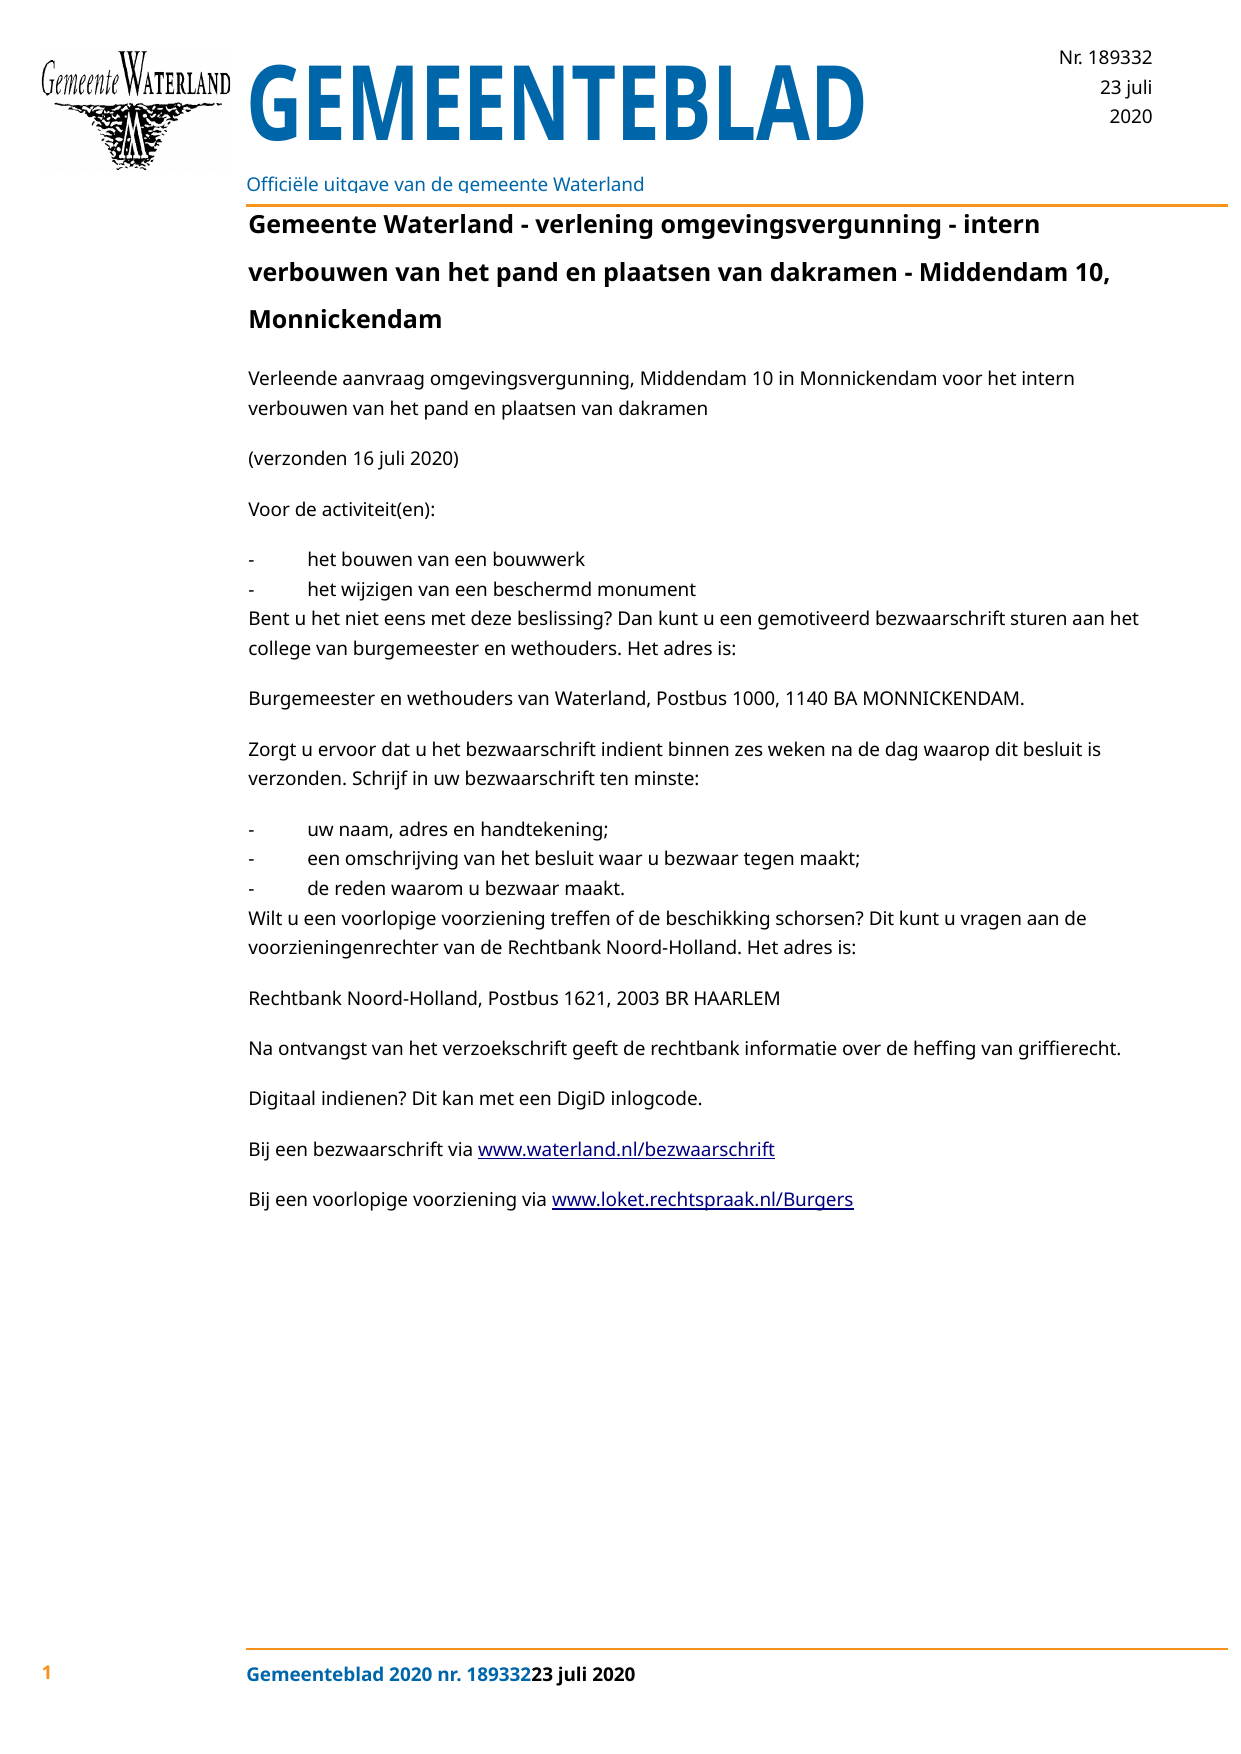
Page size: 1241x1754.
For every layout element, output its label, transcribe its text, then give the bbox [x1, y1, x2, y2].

text Rechtbank Noord-Holland, Postbus 1621, 2003 BR HAARLEM [248, 985, 1152, 1010]
text Gemeente Waterland - verlening omgevingsvergunning - intern verbouwen van het pand en plaatsen van dakramen - Middendam 10, Monnickendam [248, 207, 1152, 336]
picture [41, 47, 231, 172]
text Voor de activiteit(en): [248, 496, 1152, 522]
text Na ontvangst van het verzoekschrift geeft de rechtbank informatie over de heffing van griffierecht. [248, 1035, 1152, 1061]
text Digitaal indienen? Dit kan met een DigiD inlogcode. [248, 1086, 1152, 1111]
list de reden waarom u bezwaar maakt. [248, 875, 1152, 901]
text Burgemeester en wethouders van Waterland, Postbus 1000, 1140 BA MONNICKENDAM. [248, 686, 1152, 711]
text Wilt u een voorlopige voorziening treffen of de beschikking schorsen? Dit kunt u vragen aan de voorzieningenrechter van de Rechtbank Noord-Holland. Het adres is: [248, 905, 1152, 960]
list het wijzigen van een beschermd monument [248, 576, 1152, 602]
text (verzonden 16 juli 2020) [248, 446, 1152, 471]
text Bij een voorlopige voorziening via www.loket.rechtspraak.nl/Burgers [248, 1186, 1152, 1212]
text Zorgt u ervoor dat u het bezwaarschrift indient binnen zes weken na de dag waarop dit besluit is verzonden. Schrijf in uw bezwaarschrift ten minste: [248, 736, 1152, 791]
list een omschrijving van het besluit waar u bezwaar tegen maakt; [248, 846, 1152, 871]
list het bouwen van een bouwwerk [248, 546, 1152, 572]
text Bent u het niet eens met deze beslissing? Dan kunt u een gemotiveerd bezwaarschrift sturen aan het college van burgemeester en wethouders. Het adres is: [248, 606, 1152, 661]
list uw naam, adres en handtekening; [248, 816, 1152, 842]
text Verleende aanvraag omgevingsvergunning, Middendam 10 in Monnickendam voor het intern verbouwen van het pand en plaatsen van dakramen [248, 366, 1152, 421]
text Bij een bezwaarschrift via www.waterland.nl/bezwaarschrift [248, 1136, 1152, 1162]
